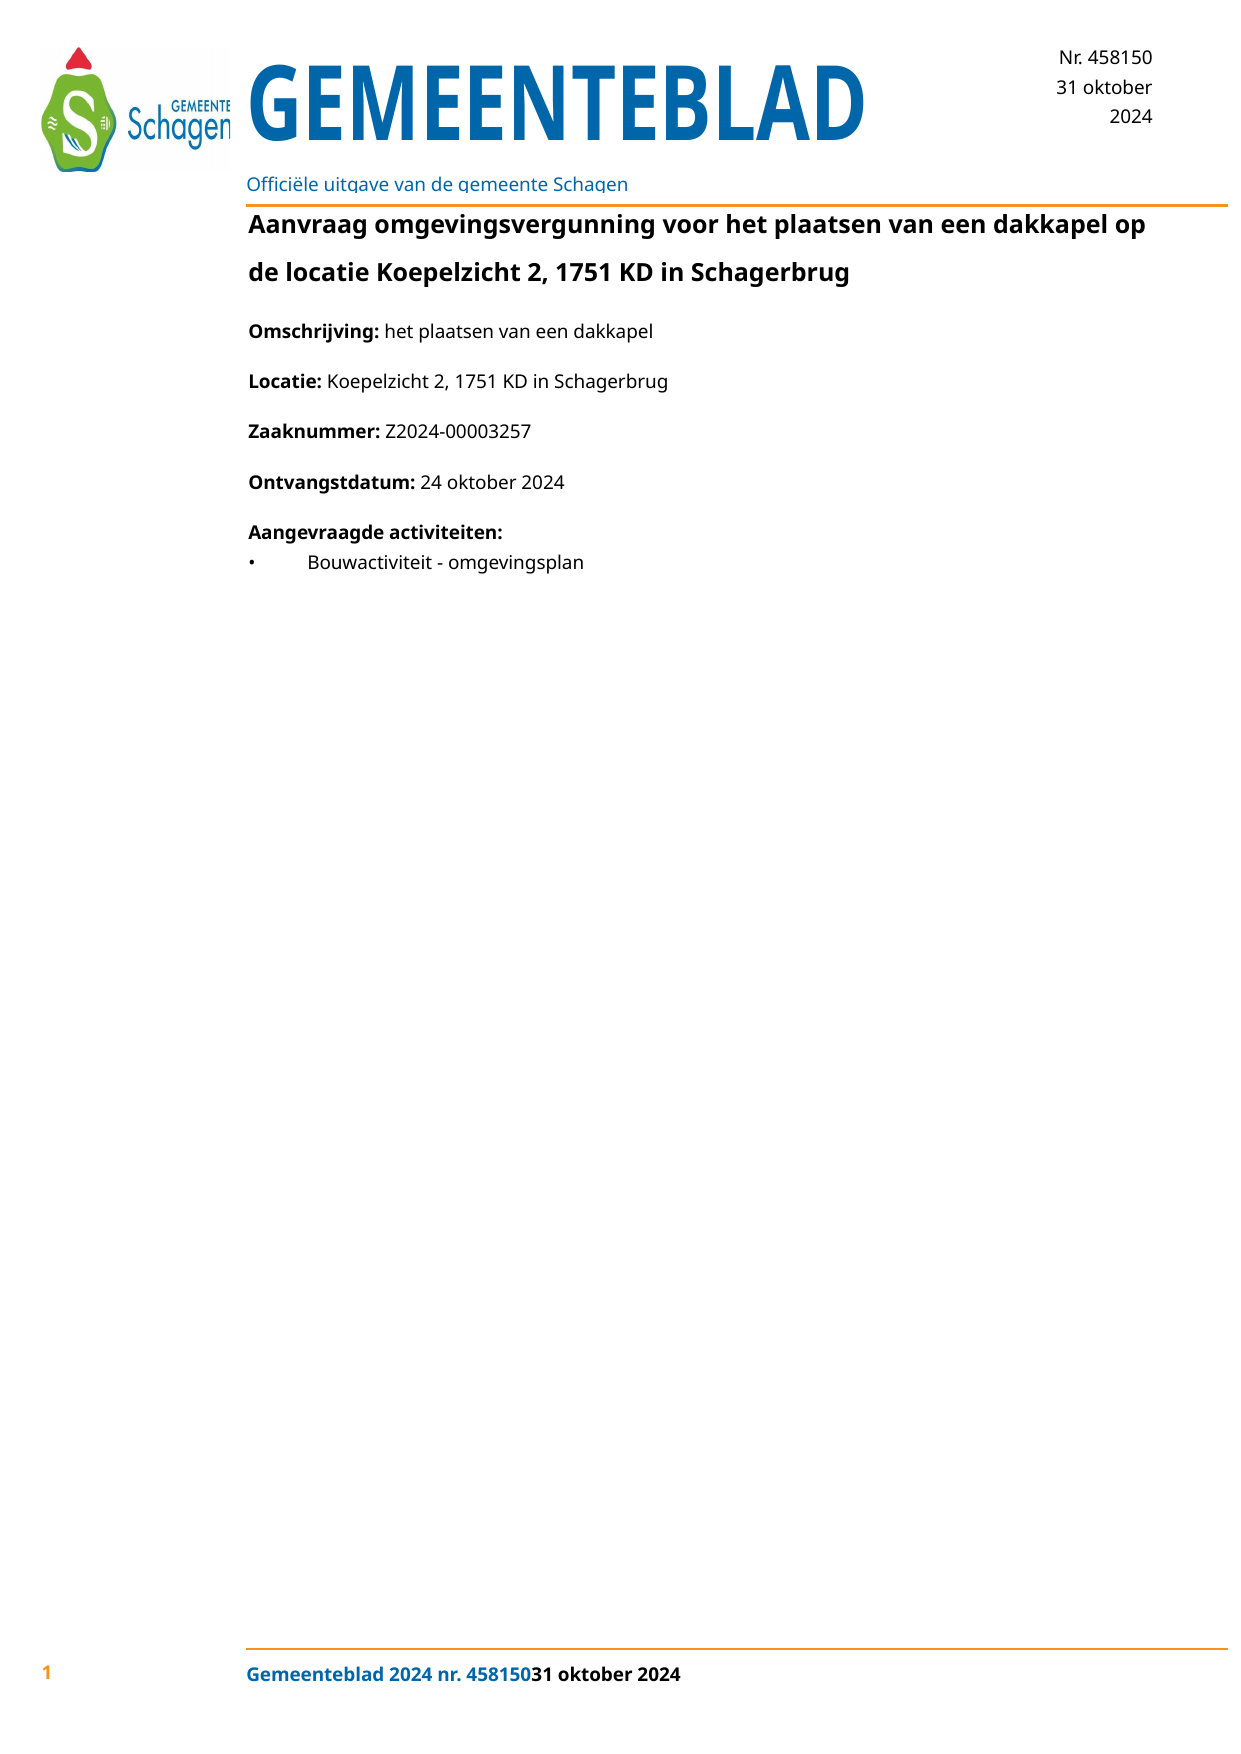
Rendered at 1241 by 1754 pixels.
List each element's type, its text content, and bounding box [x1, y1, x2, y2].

text Omschrijving: het plaatsen van een dakkapel [248, 318, 1152, 344]
text Locatie: Koepelzicht 2, 1751 KD in Schagerbrug [248, 368, 1152, 394]
list Bouwactiviteit - omgevingsplan [248, 549, 1152, 575]
text Aangevraagde activiteiten: [248, 519, 1152, 545]
picture [41, 47, 231, 172]
text Zaaknummer: Z2024-00003257 [248, 419, 1152, 444]
text Aanvraag omgevingsvergunning voor het plaatsen van een dakkapel op de locatie Koepelzicht 2, 1751 KD in Schagerbrug [248, 207, 1152, 288]
text Ontvangstdatum: 24 oktober 2024 [248, 469, 1152, 495]
